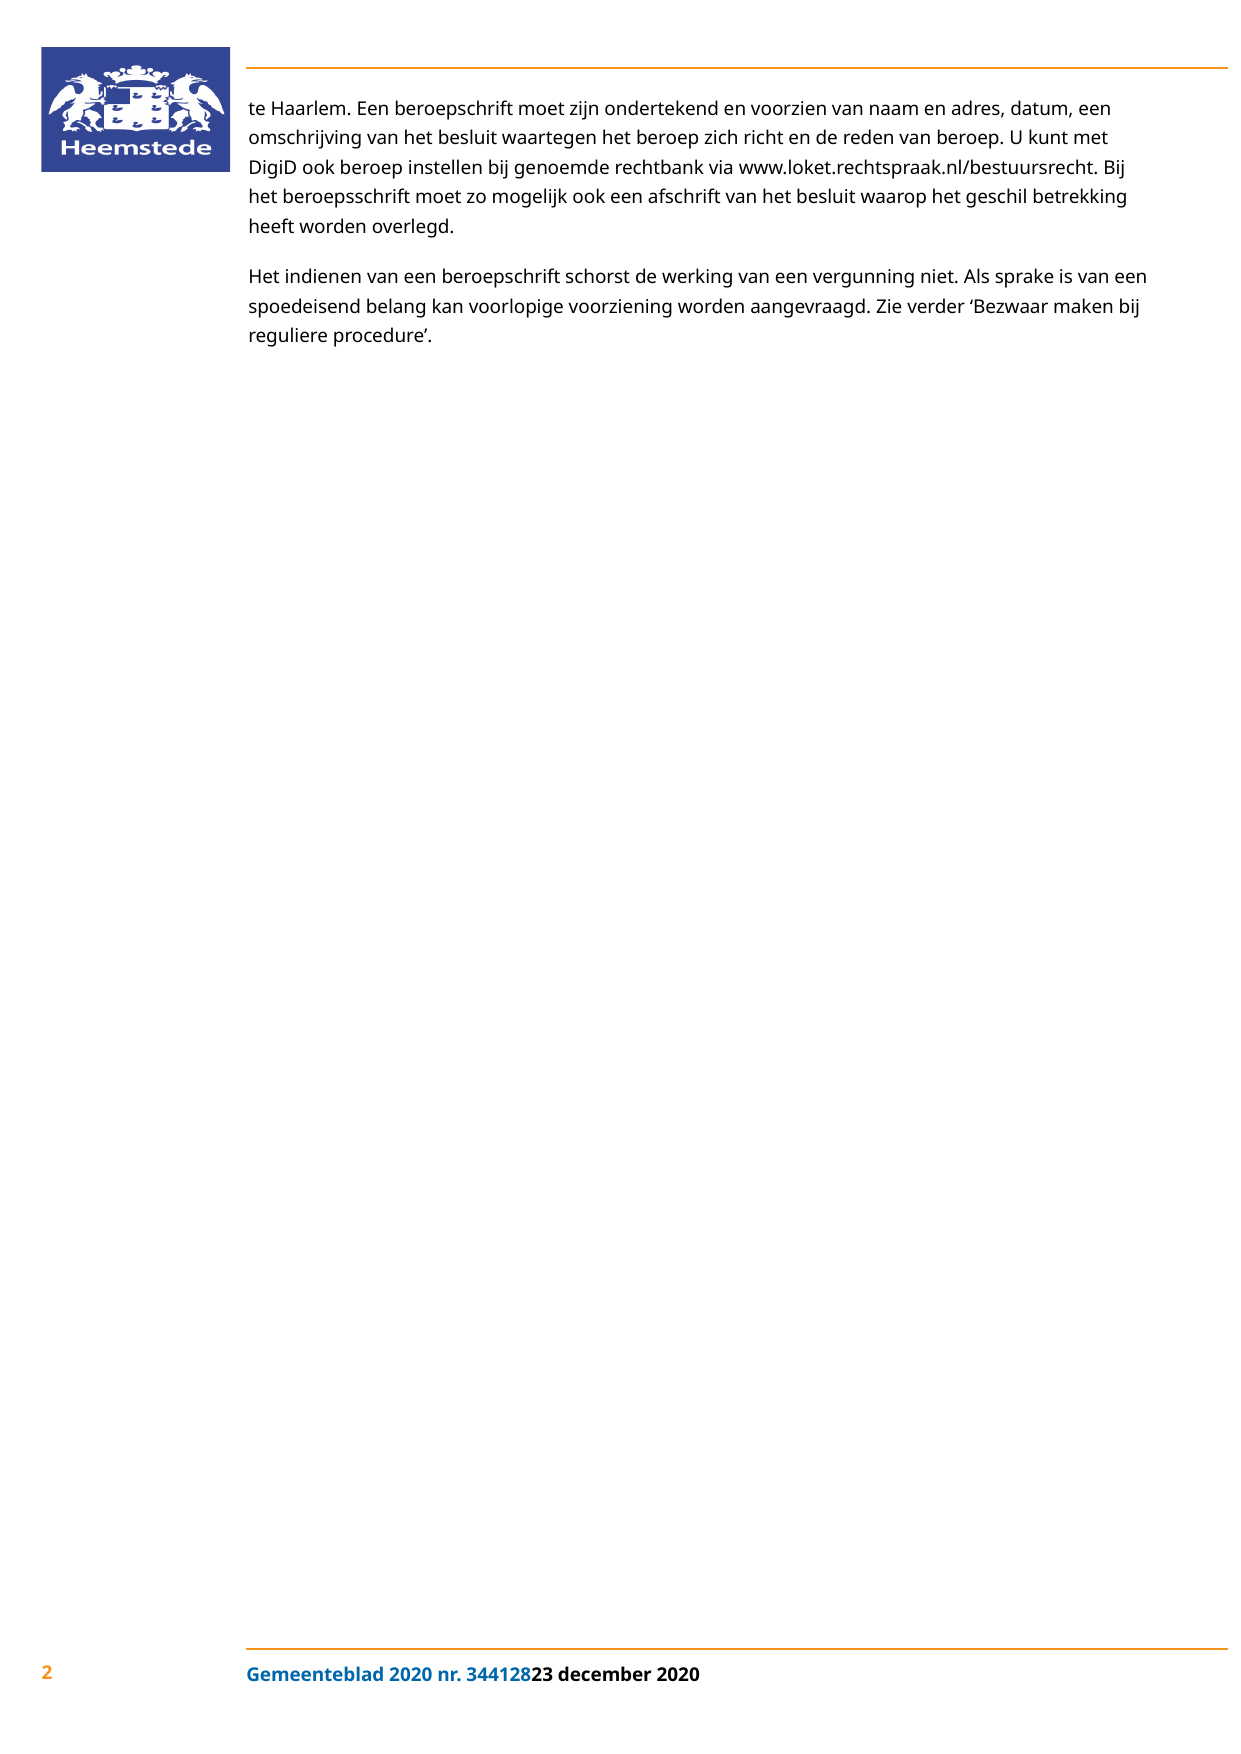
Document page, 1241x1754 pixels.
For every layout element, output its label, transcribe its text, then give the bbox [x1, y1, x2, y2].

picture [41, 47, 231, 172]
text te Haarlem. Een beroepschrift moet zijn ondertekend en voorzien van naam en adres, datum, een omschrijving van het besluit waartegen het beroep zich richt en de reden van beroep. U kunt met DigiD ook beroep instellen bij genoemde rechtbank via www.loket.rechtspraak.nl/bestuursrecht. Bij het beroepsschrift moet zo mogelijk ook een afschrift van het besluit waarop het geschil betrekking heeft worden overlegd. [248, 95, 1152, 239]
text Het indienen van een beroepschrift schorst de werking van een vergunning niet. Als sprake is van een spoedeisend belang kan voorlopige voorziening worden aangevraagd. Zie verder ‘Bezwaar maken bij reguliere procedure’. [248, 263, 1152, 348]
